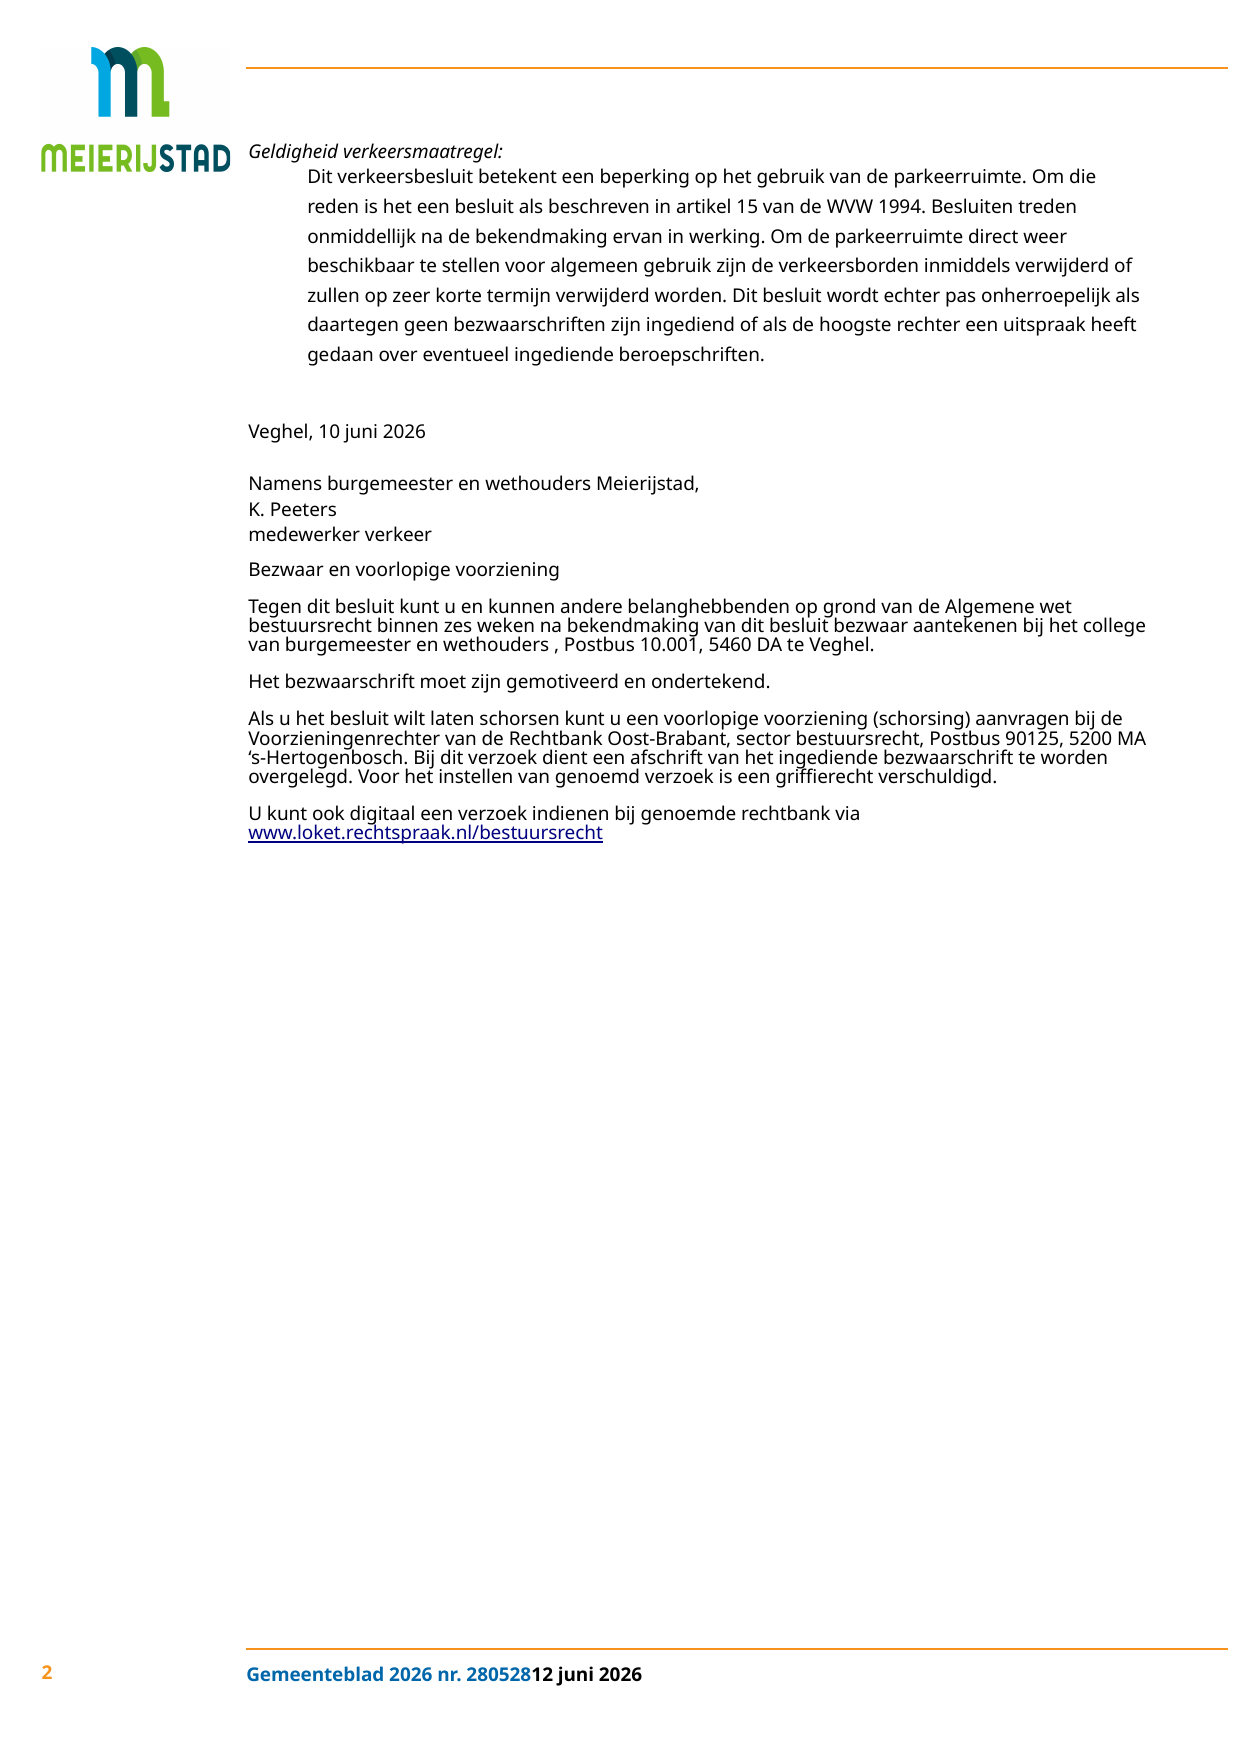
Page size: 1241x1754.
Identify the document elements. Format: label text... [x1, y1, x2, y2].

text Geldigheid verkeersmaatregel: [248, 138, 1152, 164]
text U kunt ook digitaal een verzoek indienen bij genoemde rechtbank via www.loket.rechtspraak.nl/bestuursrecht [248, 805, 1152, 844]
text K. Peeters [248, 496, 1152, 521]
text Veghel, 10 juni 2026 [248, 418, 1152, 444]
text Namens burgemeester en wethouders Meierijstad, [248, 470, 1152, 496]
text Tegen dit besluit kunt u en kunnen andere belanghebbenden op grond van de Algemene wet bestuursrecht binnen zes weken na bekendmaking van dit besluit bezwaar aantekenen bij het college van burgemeester en wethouders , Postbus 10.001, 5460 DA te Veghel. [248, 598, 1152, 656]
text Het bezwaarschrift moet zijn gemotiveerd en ondertekend. [248, 673, 1152, 693]
text Bezwaar en voorlopige voorziening [248, 561, 1152, 580]
text Als u het besluit wilt laten schorsen kunt u een voorlopige voorziening (schorsing) aanvragen bij de Voorzieningenrechter van de Rechtbank Oost-Brabant, sector bestuursrecht, Postbus 90125, 5200 MA ‘s-Hertogenbosch. Bij dit verzoek dient een afschrift van het ingediende bezwaarschrift te worden overgelegd. Voor het instellen van genoemd verzoek is een griffierecht verschuldigd. [248, 710, 1152, 787]
picture [41, 47, 231, 172]
list Dit verkeersbesluit betekent een beperking op het gebruik van de parkeerruimte. Om die reden is het een besluit als beschreven in artikel 15 van de WVW 1994. Besluiten treden onmiddellijk na de bekendmaking ervan in werking. Om de parkeerruimte direct weer beschikbaar te stellen voor algemeen gebruik zijn de verkeersborden inmiddels verwijderd of zullen op zeer korte termijn verwijderd worden. Dit besluit wordt echter pas onherroepelijk als daartegen geen bezwaarschriften zijn ingediend of als de hoogste rechter een uitspraak heeft gedaan over eventueel ingediende beroepschriften. [248, 164, 1152, 367]
text medewerker verkeer [248, 521, 1152, 547]
